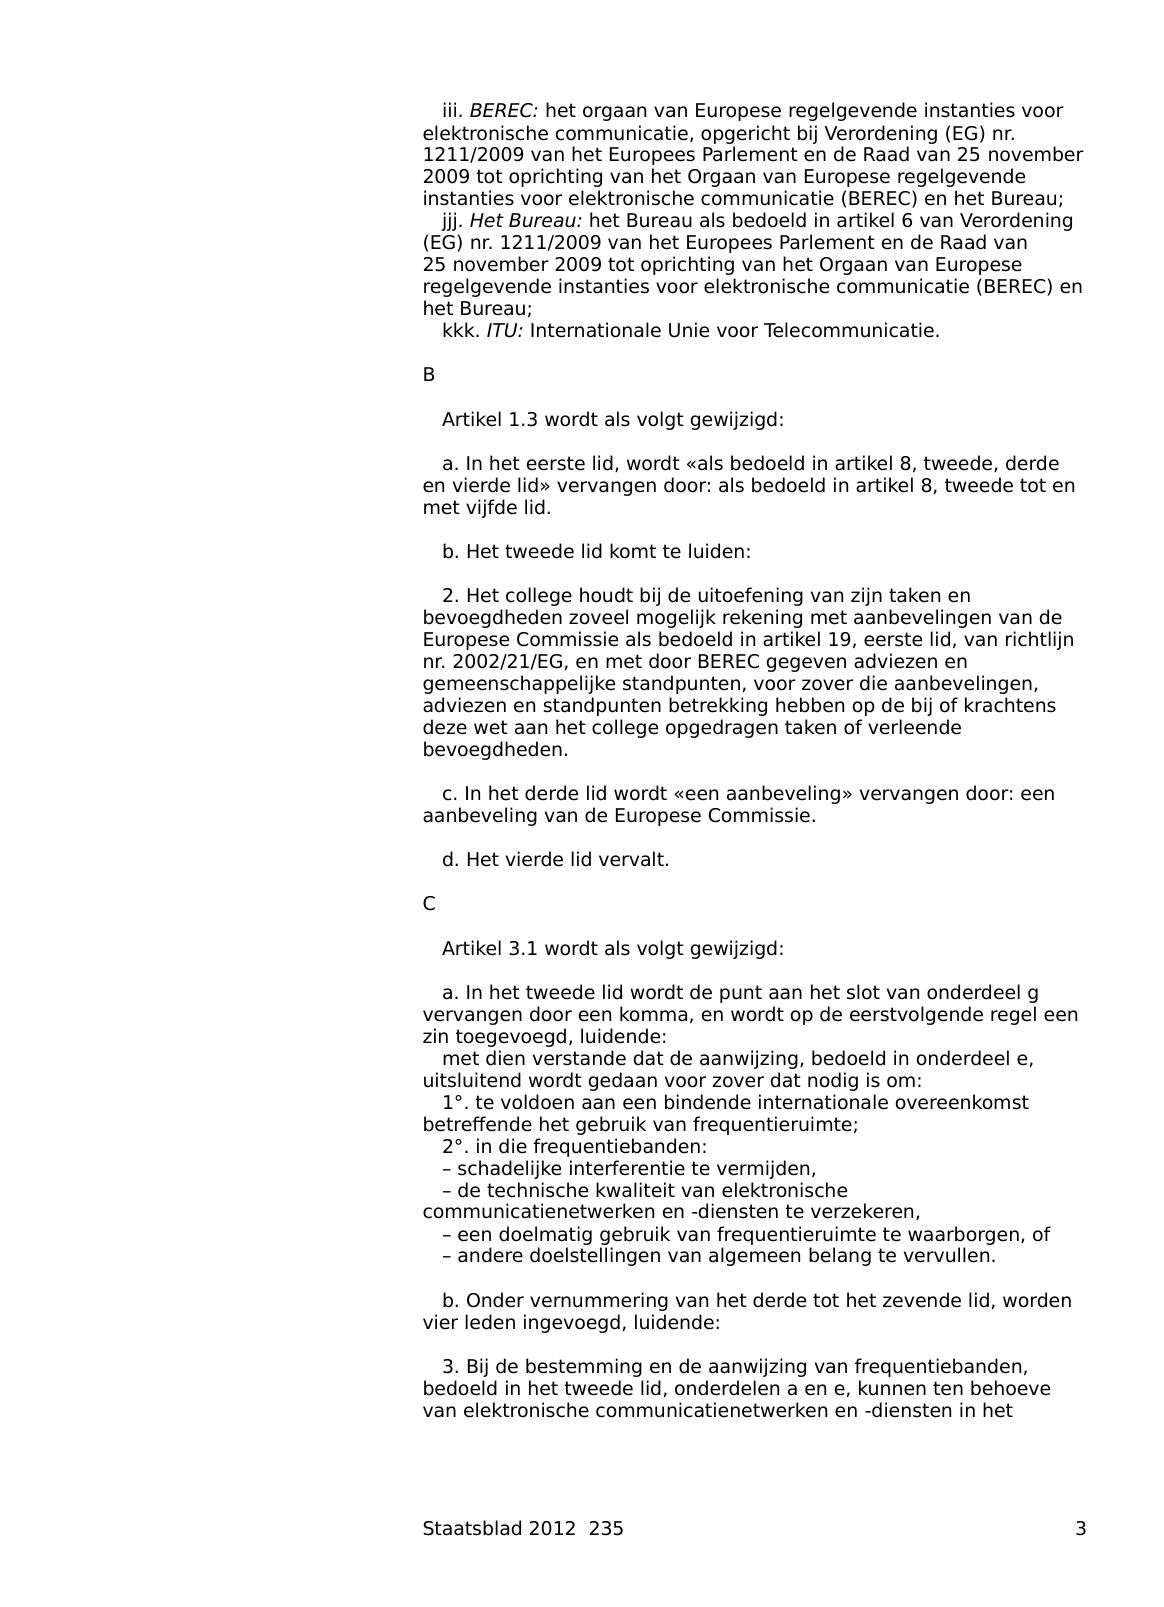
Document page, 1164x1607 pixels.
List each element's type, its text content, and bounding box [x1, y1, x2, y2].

text – een doelmatig gebruik van frequentieruimte te waarborgen, of [422, 1223, 1087, 1245]
text 2°. in die frequentiebanden: [422, 1136, 1087, 1157]
text d. Het vierde lid vervalt. [422, 849, 1087, 871]
text B [422, 364, 1087, 386]
text 3. Bij de bestemming en de aanwijzing van frequentiebanden, bedoeld in het tweede lid, onderdelen a en e, kunnen ten behoeve van elektronische communicatienetwerken en -diensten in het [422, 1356, 1087, 1422]
text a. In het tweede lid wordt de punt aan het slot van onderdeel g vervangen door een komma, en wordt op de eerstvolgende regel een zin toegevoegd, luidende: [422, 982, 1087, 1048]
text met dien verstande dat de aanwijzing, bedoeld in onderdeel e, uitsluitend wordt gedaan voor zover dat nodig is om: [422, 1048, 1087, 1092]
text Artikel 3.1 wordt als volgt gewijzigd: [422, 937, 1087, 959]
text b. Onder vernummering van het derde tot het zevende lid, worden vier leden ingevoegd, luidende: [422, 1289, 1087, 1333]
text c. In het derde lid wordt «een aanbeveling» vervangen door: een aanbeveling van de Europese Commissie. [422, 783, 1087, 827]
text 2. Het college houdt bij de uitoefening van zijn taken en bevoegdheden zoveel mogelijk rekening met aanbevelingen van de Europese Commissie als bedoeld in artikel 19, eerste lid, van richtlijn nr. 2002/21/EG, en met door BEREC gegeven adviezen en gemeenschappelijke standpunten, voor zover die aanbevelingen, adviezen en standpunten betrekking hebben op de bij of krachtens deze wet aan het college opgedragen taken of verleende bevoegdheden. [422, 585, 1087, 761]
text C [422, 893, 1087, 915]
text b. Het tweede lid komt te luiden: [422, 541, 1087, 563]
text – schadelijke interferentie te vermijden, [422, 1157, 1087, 1179]
text – andere doelstellingen van algemeen belang te vervullen. [422, 1245, 1087, 1267]
text a. In het eerste lid, wordt «als bedoeld in artikel 8, tweede, derde en vierde lid» vervangen door: als bedoeld in artikel 8, tweede tot en met vijfde lid. [422, 453, 1087, 519]
text 1°. te voldoen aan een bindende internationale overeenkomst betreffende het gebruik van frequentieruimte; [422, 1092, 1087, 1136]
text Artikel 1.3 wordt als volgt gewijzigd: [422, 408, 1087, 431]
text kkk. ITU: Internationale Unie voor Telecommunicatie. [422, 320, 1087, 342]
text jjj. Het Bureau: het Bureau als bedoeld in artikel 6 van Verordening (EG) nr. 1211/2009 van het Europees Parlement en de Raad van 25 november 2009 tot oprichting van het Orgaan van Europese regelgevende instanties voor elektronische communicatie (BEREC) en het Bureau; [422, 210, 1087, 320]
text iii. BEREC: het orgaan van Europese regelgevende instanties voor elektronische communicatie, opgericht bij Verordening (EG) nr. 1211/2009 van het Europees Parlement en de Raad van 25 november 2009 tot oprichting van het Orgaan van Europese regelgevende instanties voor elektronische communicatie (BEREC) en het Bureau; [422, 100, 1087, 210]
text – de technische kwaliteit van elektronische communicatienetwerken en -diensten te verzekeren, [422, 1179, 1087, 1223]
